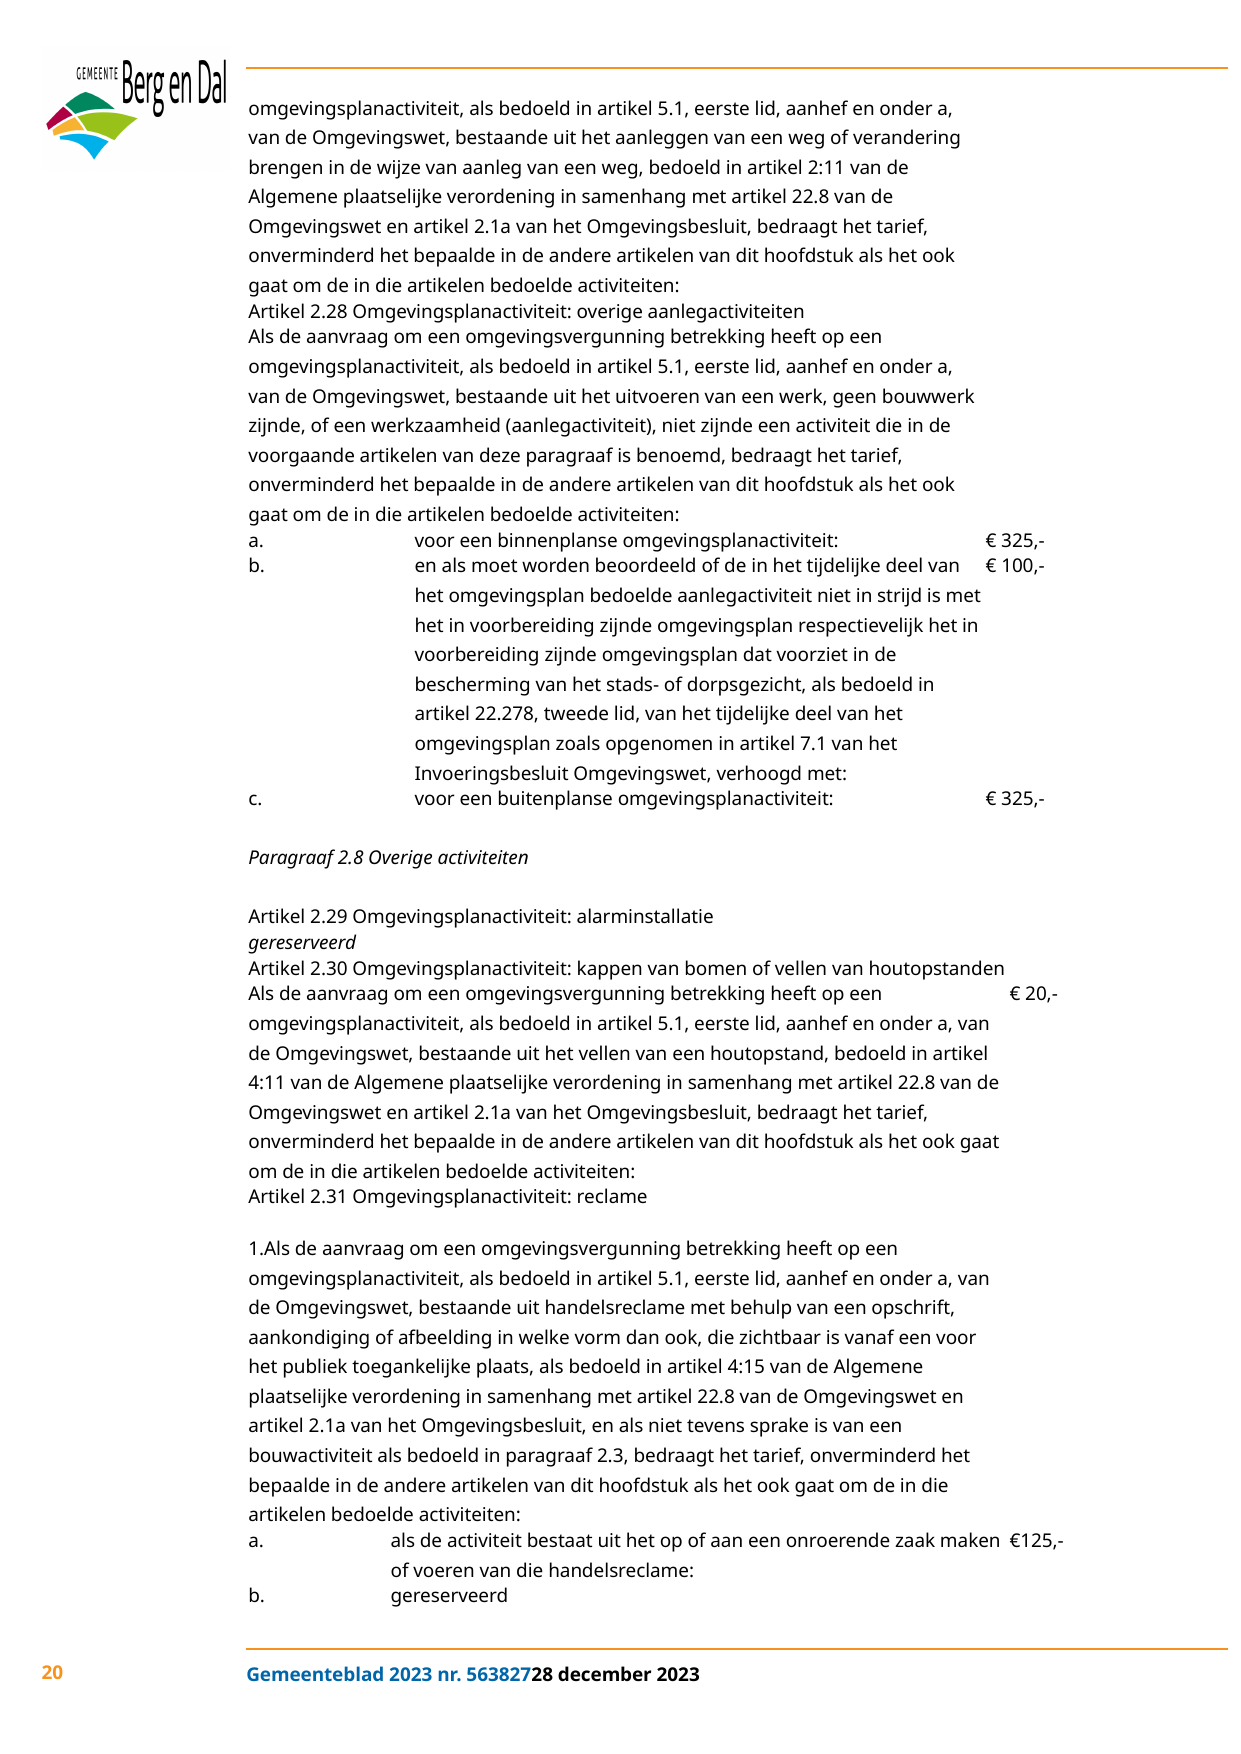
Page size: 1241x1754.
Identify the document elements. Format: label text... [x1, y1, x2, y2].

table_cell c. [248, 786, 414, 811]
table_cell voor een buitenplanse omgevingsplanactiviteit: [414, 786, 985, 811]
table_cell Als de aanvraag om een omgevingsvergunning betrekking heeft op een omgevingsplanactiviteit, als bedoeld in artikel 5.1, eerste lid, aanhef en onder a, van de Omgevingswet, bestaande uit het uitvoeren van een werk, geen bouwwerk zijnde, of een werkzaamheid (aanlegactiviteit), niet zijnde een activiteit die in de voorgaande artikelen van deze paragraaf is benoemd, bedraagt het tarief, onverminderd het bepaalde in de andere artikelen van dit hoofdstuk als het ook gaat om de in die artikelen bedoelde activiteiten: [248, 324, 985, 527]
table_cell [1009, 1235, 1152, 1527]
table_cell b. [248, 553, 414, 786]
table_cell € 100,- [985, 553, 1152, 786]
table_cell Artikel 2.28 Omgevingsplanactiviteit: overige aanlegactiviteiten [248, 298, 985, 324]
table_cell als de activiteit bestaat uit het op of aan een onroerende zaak maken of voeren van die handelsreclame: [390, 1527, 1009, 1582]
table_cell [1009, 1210, 1152, 1235]
table_cell omgevingsplanactiviteit, als bedoeld in artikel 5.1, eerste lid, aanhef en onder a, van de Omgevingswet, bestaande uit het aanleggen van een weg of verandering brengen in de wijze van aanleg van een weg, bedoeld in artikel 2:11 van de Algemene plaatselijke verordening in samenhang met artikel 22.8 van de Omgevingswet en artikel 2.1a van het Omgevingsbesluit, bedraagt het tarief, onverminderd het bepaalde in de andere artikelen van dit hoofdstuk als het ook gaat om de in die artikelen bedoelde activiteiten: [248, 95, 985, 298]
table_cell Artikel 2.31 Omgevingsplanactiviteit: reclame [248, 1184, 1009, 1209]
table_cell [1009, 955, 1152, 981]
table_cell gereserveerd [248, 929, 1009, 955]
table_cell € 325,- [985, 786, 1152, 811]
table_cell [985, 298, 1152, 324]
table_cell [1009, 1583, 1152, 1608]
table_header Artikel 2.29 Omgevingsplanactiviteit: alarminstallatie [248, 903, 1009, 929]
picture [41, 47, 231, 172]
table_cell a. [248, 1527, 390, 1582]
table_cell voor een binnenplanse omgevingsplanactiviteit: [414, 527, 985, 553]
table_cell [248, 1210, 1009, 1235]
table_cell en als moet worden beoordeeld of de in het tijdelijke deel van het omgevingsplan bedoelde aanlegactiviteit niet in strijd is met het in voorbereiding zijnde omgevingsplan respectievelijk het in voorbereiding zijnde omgevingsplan dat voorziet in de bescherming van het stads- of dorpsgezicht, als bedoeld in artikel 22.278, tweede lid, van het tijdelijke deel van het omgevingsplan zoals opgenomen in artikel 7.1 van het Invoeringsbesluit Omgevingswet, verhoogd met: [414, 553, 985, 786]
table_cell a. [248, 527, 414, 553]
table_cell [985, 95, 1152, 298]
table_cell Als de aanvraag om een omgevingsvergunning betrekking heeft op een omgevingsplanactiviteit, als bedoeld in artikel 5.1, eerste lid, aanhef en onder a, van de Omgevingswet, bestaande uit het vellen van een houtopstand, bedoeld in artikel 4:11 van de Algemene plaatselijke verordening in samenhang met artikel 22.8 van de Omgevingswet en artikel 2.1a van het Omgevingsbesluit, bedraagt het tarief, onverminderd het bepaalde in de andere artikelen van dit hoofdstuk als het ook gaat om de in die artikelen bedoelde activiteiten: [248, 981, 1009, 1184]
text Paragraaf 2.8 Overige activiteiten [248, 844, 1152, 870]
table_header [1009, 903, 1152, 929]
table_cell € 20,- [1009, 981, 1152, 1184]
table_cell gereserveerd [390, 1583, 1009, 1608]
table_cell b. [248, 1583, 390, 1608]
table_cell €125,- [1009, 1527, 1152, 1582]
table_cell 1.Als de aanvraag om een omgevingsvergunning betrekking heeft op een omgevingsplanactiviteit, als bedoeld in artikel 5.1, eerste lid, aanhef en onder a, van de Omgevingswet, bestaande uit handelsreclame met behulp van een opschrift, aankondiging of afbeelding in welke vorm dan ook, die zichtbaar is vanaf een voor het publiek toegankelijke plaats, als bedoeld in artikel 4:15 van de Algemene plaatselijke verordening in samenhang met artikel 22.8 van de Omgevingswet en artikel 2.1a van het Omgevingsbesluit, en als niet tevens sprake is van een bouwactiviteit als bedoeld in paragraaf 2.3, bedraagt het tarief, onverminderd het bepaalde in de andere artikelen van dit hoofdstuk als het ook gaat om de in die artikelen bedoelde activiteiten: [248, 1235, 1009, 1527]
table_cell [985, 324, 1152, 527]
table_cell Artikel 2.30 Omgevingsplanactiviteit: kappen van bomen of vellen van houtopstanden [248, 955, 1009, 981]
table_cell € 325,- [985, 527, 1152, 553]
table_cell [1009, 929, 1152, 955]
table_cell [1009, 1184, 1152, 1209]
